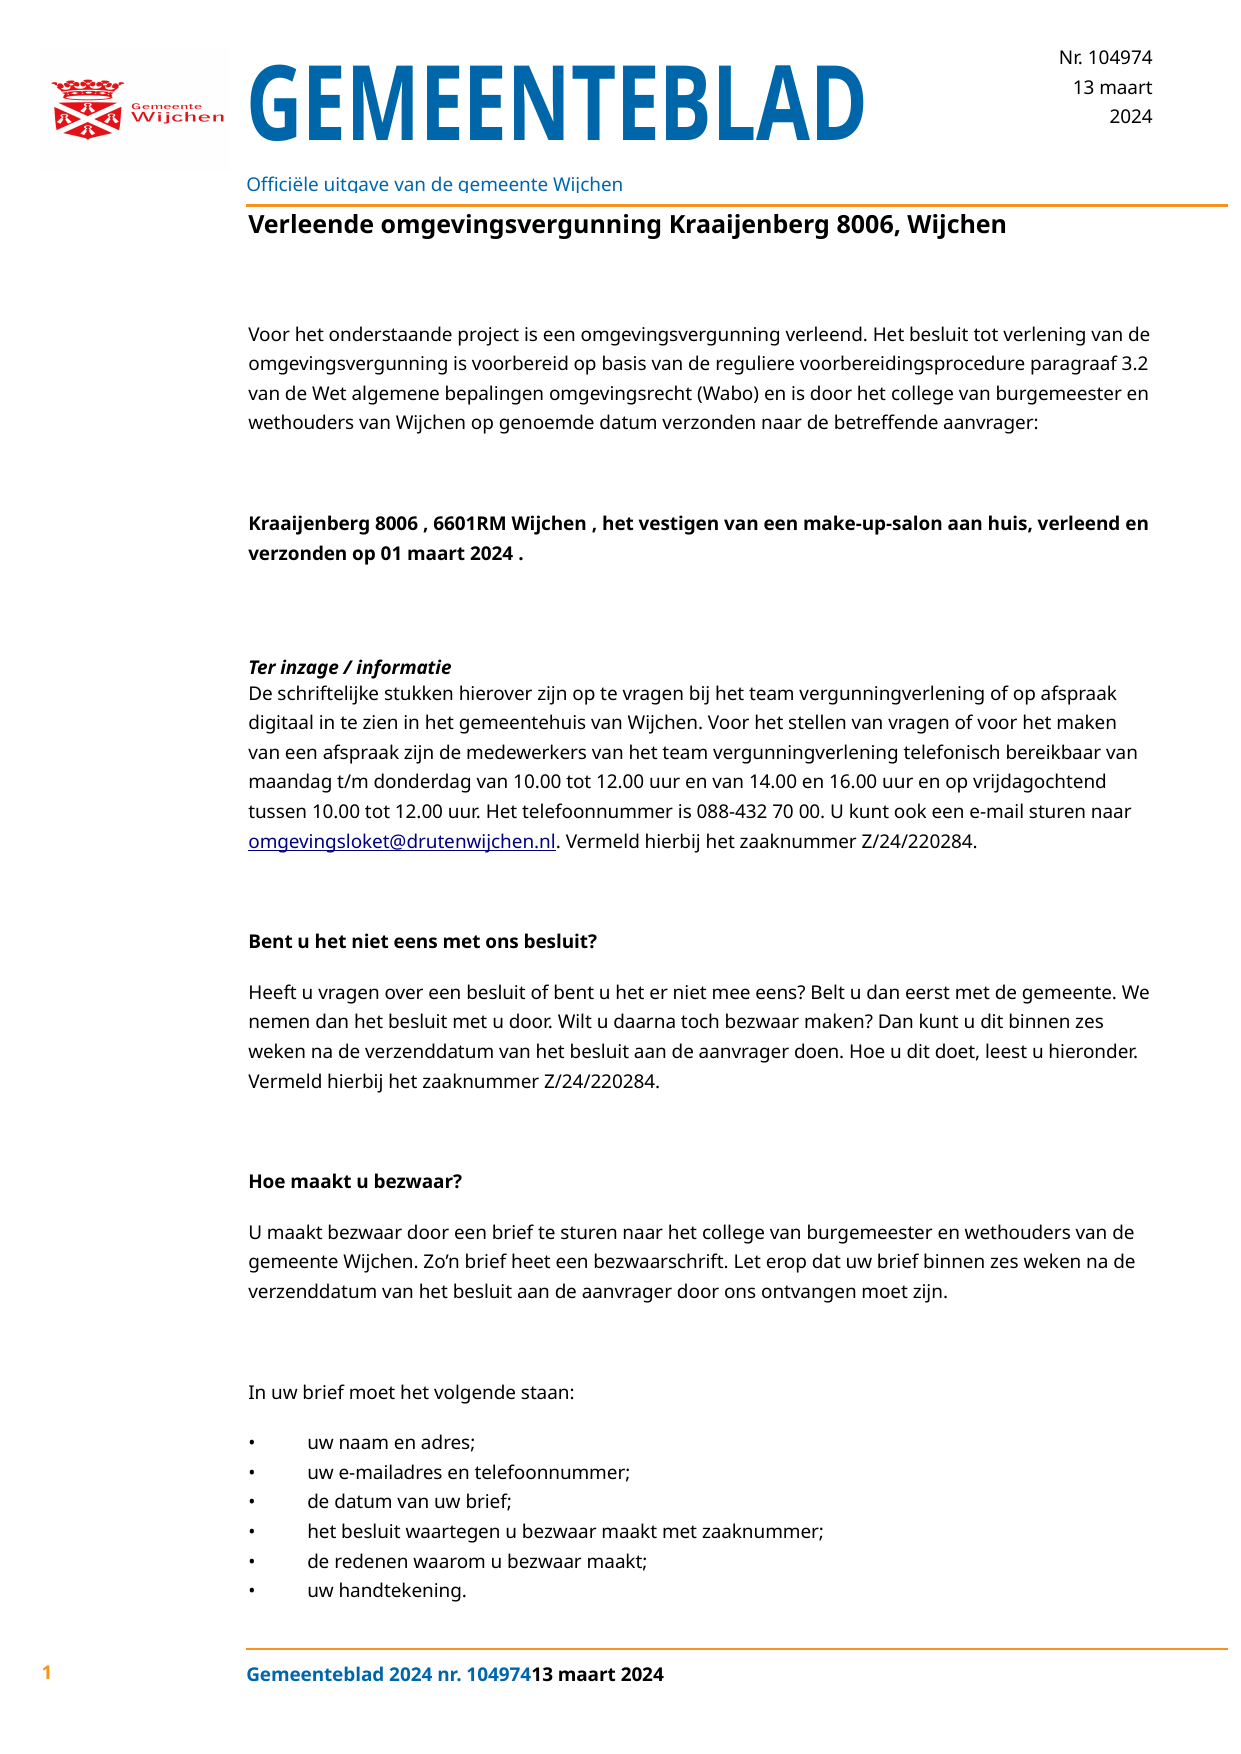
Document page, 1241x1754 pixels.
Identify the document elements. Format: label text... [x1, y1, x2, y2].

picture [41, 47, 231, 172]
text Kraaijenberg 8006 , 6601RM Wijchen , het vestigen van een make-up-salon aan huis, verleend en verzonden op 01 maart 2024 . [248, 510, 1152, 566]
list uw naam en adres; [248, 1429, 1152, 1455]
list uw e-mailadres en telefoonnummer; [248, 1459, 1152, 1485]
text Verleende omgevingsvergunning Kraaijenberg 8006, Wijchen [248, 207, 1152, 241]
list de datum van uw brief; [248, 1489, 1152, 1514]
list de redenen waarom u bezwaar maakt; [248, 1548, 1152, 1574]
text In uw brief moet het volgende staan: [248, 1379, 1152, 1405]
text De schriftelijke stukken hierover zijn op te vragen bij het team vergunningverlening of op afspraak digitaal in te zien in het gemeentehuis van Wijchen. Voor het stellen van vragen of voor het maken van een afspraak zijn de medewerkers van het team vergunningverlening telefonisch bereikbaar van maandag t/m donderdag van 10.00 tot 12.00 uur en van 14.00 en 16.00 uur en op vrijdagochtend tussen 10.00 tot 12.00 uur. Het telefoonnummer is 088-432 70 00. U kunt ook een e-mail sturen naar omgevingsloket@drutenwijchen.nl. Vermeld hierbij het zaaknummer Z/24/220284. [248, 680, 1152, 854]
text Hoe maakt u bezwaar? [248, 1169, 1152, 1194]
list het besluit waartegen u bezwaar maakt met zaaknummer; [248, 1518, 1152, 1544]
list uw handtekening. [248, 1577, 1152, 1603]
text U maakt bezwaar door een brief te sturen naar het college van burgemeester en wethouders van de gemeente Wijchen. Zo’n brief heet een bezwaarschrift. Let erop dat uw brief binnen zes weken na de verzenddatum van het besluit aan de aanvrager door ons ontvangen moet zijn. [248, 1219, 1152, 1304]
text Heeft u vragen over een besluit of bent u het er niet mee eens? Belt u dan eerst met de gemeente. We nemen dan het besluit met u door. Wilt u daarna toch bezwaar maken? Dan kunt u dit binnen zes weken na de verzenddatum van het besluit aan de aanvrager doen. Hoe u dit doet, leest u hieronder. Vermeld hierbij het zaaknummer Z/24/220284. [248, 979, 1152, 1094]
text Bent u het niet eens met ons besluit? [248, 929, 1152, 954]
text Voor het onderstaande project is een omgevingsvergunning verleend. Het besluit tot verlening van de omgevingsvergunning is voorbereid op basis van de reguliere voorbereidingsprocedure paragraaf 3.2 van de Wet algemene bepalingen omgevingsrecht (Wabo) en is door het college van burgemeester en wethouders van Wijchen op genoemde datum verzonden naar de betreffende aanvrager: [248, 321, 1152, 435]
text Ter inzage / informatie [248, 654, 1152, 680]
